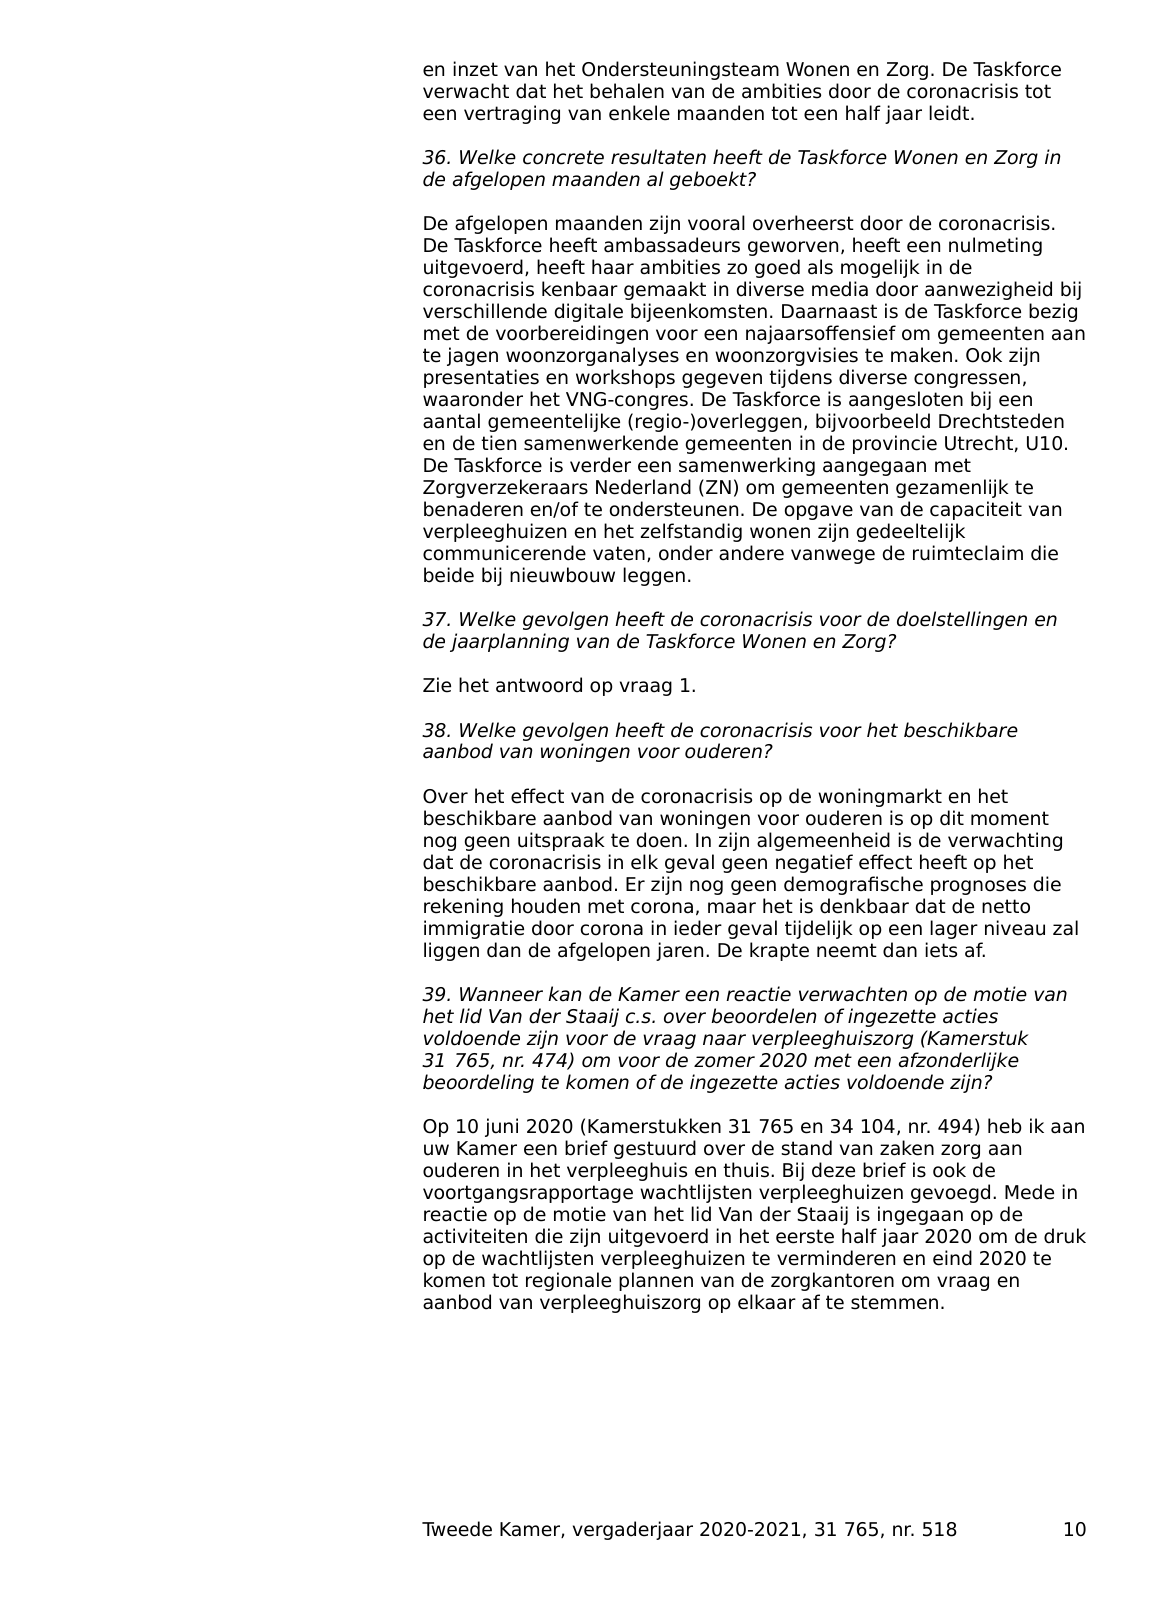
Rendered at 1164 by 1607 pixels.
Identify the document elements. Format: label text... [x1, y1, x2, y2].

text Zie het antwoord op vraag 1. [422, 675, 1087, 697]
subtitle 38. Welke gevolgen heeft de coronacrisis voor het beschikbare aanbod van woningen voor ouderen? [422, 719, 1087, 763]
subtitle 37. Welke gevolgen heeft de coronacrisis voor de doelstellingen en de jaarplanning van de Taskforce Wonen en Zorg? [422, 609, 1087, 653]
text Op 10 juni 2020 (Kamerstukken 31 765 en 34 104, nr. 494) heb ik aan uw Kamer een brief gestuurd over de stand van zaken zorg aan ouderen in het verpleeghuis en thuis. Bij deze brief is ook de voortgangsrapportage wachtlijsten verpleeghuizen gevoegd. Mede in reactie op de motie van het lid Van der Staaij is ingegaan op de activiteiten die zijn uitgevoerd in het eerste half jaar 2020 om de druk op de wachtlijsten verpleeghuizen te verminderen en eind 2020 te komen tot regionale plannen van de zorgkantoren om vraag en aanbod van verpleeghuiszorg op elkaar af te stemmen. [422, 1116, 1087, 1313]
text Over het effect van de coronacrisis op de woningmarkt en het beschikbare aanbod van woningen voor ouderen is op dit moment nog geen uitspraak te doen. In zijn algemeenheid is de verwachting dat de coronacrisis in elk geval geen negatief effect heeft op het beschikbare aanbod. Er zijn nog geen demografische prognoses die rekening houden met corona, maar het is denkbaar dat de netto immigratie door corona in ieder geval tijdelijk op een lager niveau zal liggen dan de afgelopen jaren. De krapte neemt dan iets af. [422, 786, 1087, 961]
text en inzet van het Ondersteuningsteam Wonen en Zorg. De Taskforce verwacht dat het behalen van de ambities door de coronacrisis tot een vertraging van enkele maanden tot een half jaar leidt. [422, 59, 1087, 125]
text De afgelopen maanden zijn vooral overheerst door de coronacrisis. De Taskforce heeft ambassadeurs geworven, heeft een nulmeting uitgevoerd, heeft haar ambities zo goed als mogelijk in de coronacrisis kenbaar gemaakt in diverse media door aanwezigheid bij verschillende digitale bijeenkomsten. Daarnaast is de Taskforce bezig met de voorbereidingen voor een najaarsoffensief om gemeenten aan te jagen woonzorganalyses en woonzorgvisies te maken. Ook zijn presentaties en workshops gegeven tijdens diverse congressen, waaronder het VNG-congres. De Taskforce is aangesloten bij een aantal gemeentelijke (regio-)overleggen, bijvoorbeeld Drechtsteden en de tien samenwerkende gemeenten in de provincie Utrecht, U10. De Taskforce is verder een samenwerking aangegaan met Zorgverzekeraars Nederland (ZN) om gemeenten gezamenlijk te benaderen en/of te ondersteunen. De opgave van de capaciteit van verpleeghuizen en het zelfstandig wonen zijn gedeeltelijk communicerende vaten, onder andere vanwege de ruimteclaim die beide bij nieuwbouw leggen. [422, 213, 1087, 587]
subtitle 36. Welke concrete resultaten heeft de Taskforce Wonen en Zorg in de afgelopen maanden al geboekt? [422, 147, 1087, 191]
subtitle 39. Wanneer kan de Kamer een reactie verwachten op de motie van het lid Van der Staaij c.s. over beoordelen of ingezette acties voldoende zijn voor de vraag naar verpleeghuiszorg (Kamerstuk 31 765, nr. 474) om voor de zomer 2020 met een afzonderlijke beoordeling te komen of de ingezette acties voldoende zijn? [422, 984, 1087, 1093]
